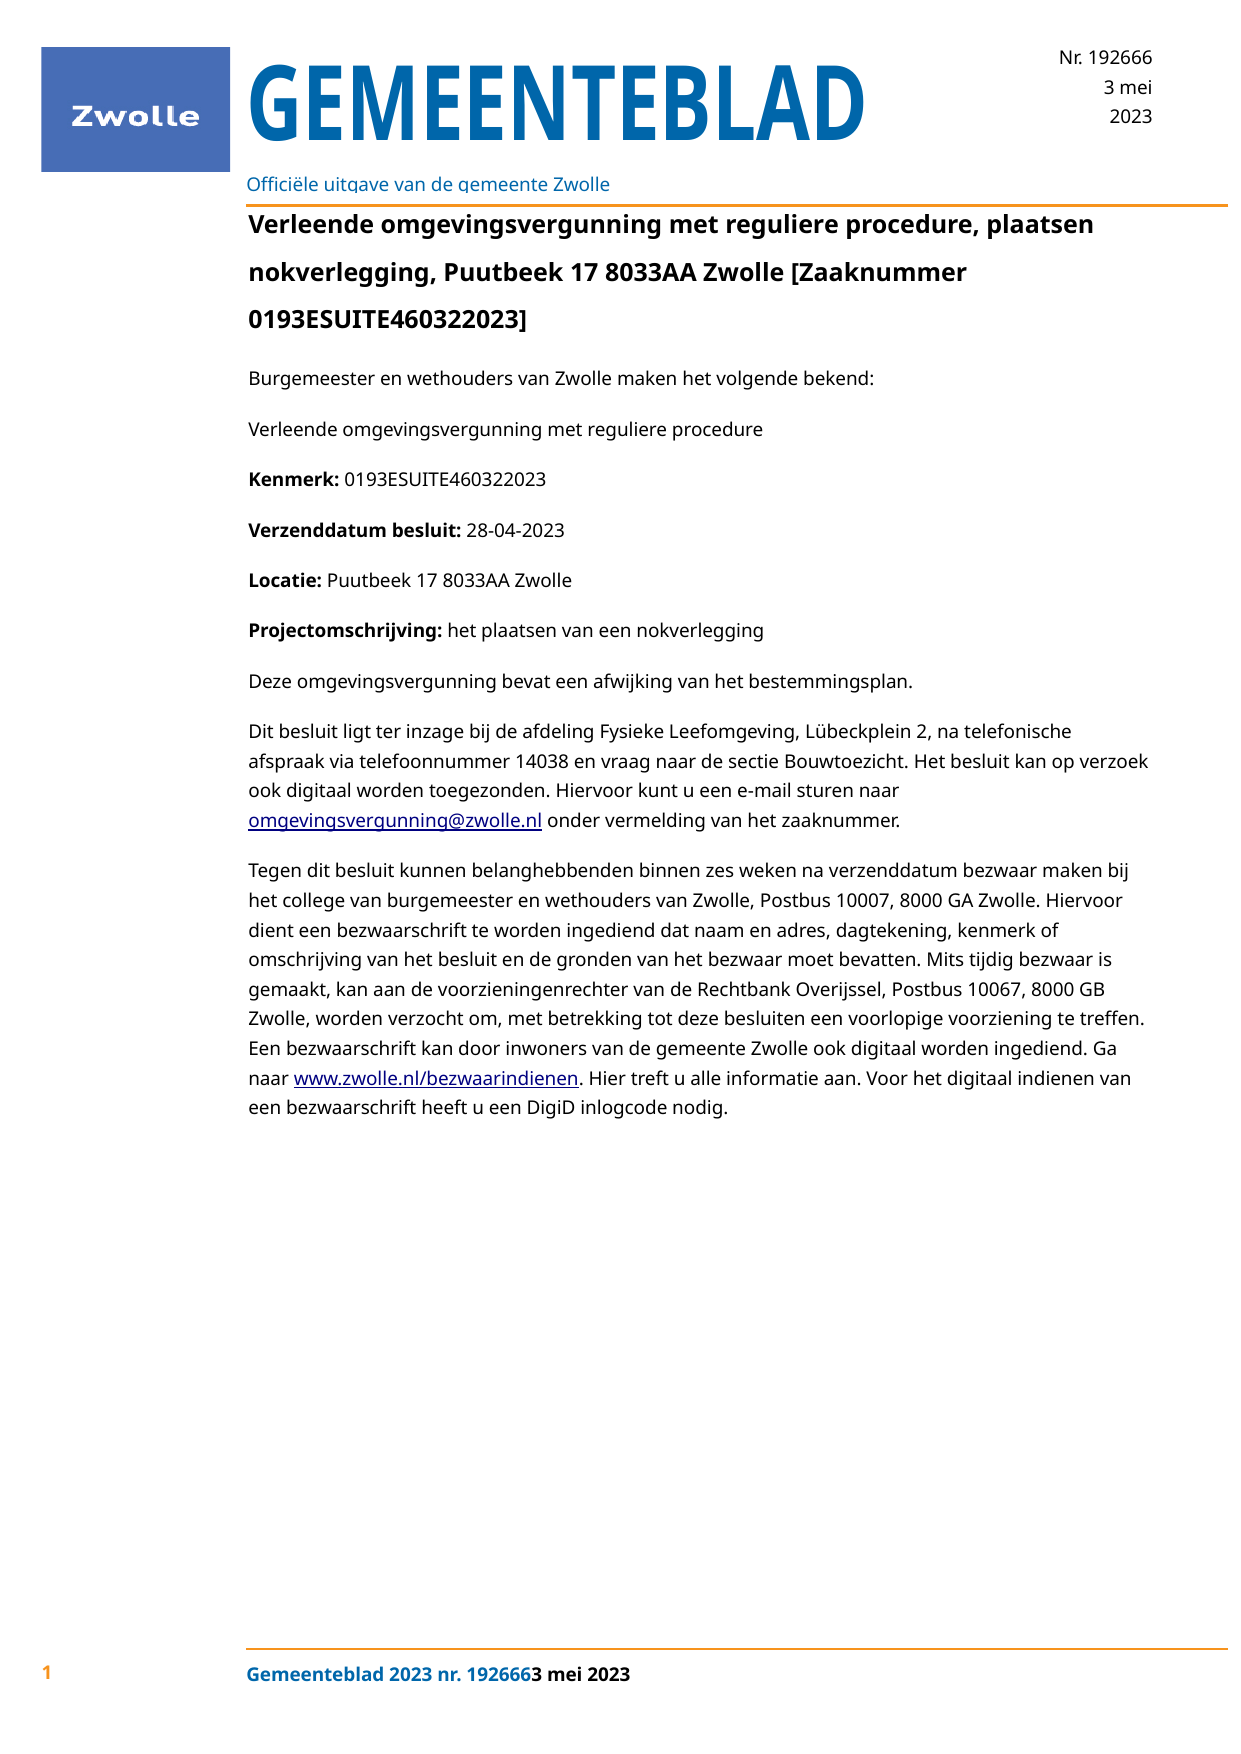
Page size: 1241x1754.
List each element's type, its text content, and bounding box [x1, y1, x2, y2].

text Tegen dit besluit kunnen belanghebbenden binnen zes weken na verzenddatum bezwaar maken bij het college van burgemeester en wethouders van Zwolle, Postbus 10007, 8000 GA Zwolle. Hiervoor dient een bezwaarschrift te worden ingediend dat naam en adres, dagtekening, kenmerk of omschrijving van het besluit en de gronden van het bezwaar moet bevatten. Mits tijdig bezwaar is gemaakt, kan aan de voorzieningenrechter van de Rechtbank Overijssel, Postbus 10067, 8000 GB Zwolle, worden verzocht om, met betrekking tot deze besluiten een voorlopige voorziening te treffen. Een bezwaarschrift kan door inwoners van de gemeente Zwolle ook digitaal worden ingediend. Ga naar www.zwolle.nl/bezwaarindienen. Hier treft u alle informatie aan. Voor het digitaal indienen van een bezwaarschrift heeft u een DigiD inlogcode nodig. [248, 858, 1152, 1120]
text Verzenddatum besluit: 28-04-2023 [248, 517, 1152, 542]
text Verleende omgevingsvergunning met reguliere procedure [248, 416, 1152, 442]
picture [41, 47, 231, 172]
text Dit besluit ligt ter inzage bij de afdeling Fysieke Leefomgeving, Lübeckplein 2, na telefonische afspraak via telefoonnummer 14038 en vraag naar de sectie Bouwtoezicht. Het besluit kan op verzoek ook digitaal worden toegezonden. Hiervoor kunt u een e-mail sturen naar omgevingsvergunning@zwolle.nl onder vermelding van het zaaknummer. [248, 718, 1152, 833]
text Verleende omgevingsvergunning met reguliere procedure, plaatsen nokverlegging, Puutbeek 17 8033AA Zwolle [Zaaknummer 0193ESUITE460322023] [248, 207, 1152, 336]
text Kenmerk: 0193ESUITE460322023 [248, 466, 1152, 492]
text Deze omgevingsvergunning bevat een afwijking van het bestemmingsplan. [248, 668, 1152, 694]
text Projectomschrijving: het plaatsen van een nokverlegging [248, 618, 1152, 643]
text Burgemeester en wethouders van Zwolle maken het volgende bekend: [248, 366, 1152, 391]
text Locatie: Puutbeek 17 8033AA Zwolle [248, 567, 1152, 593]
